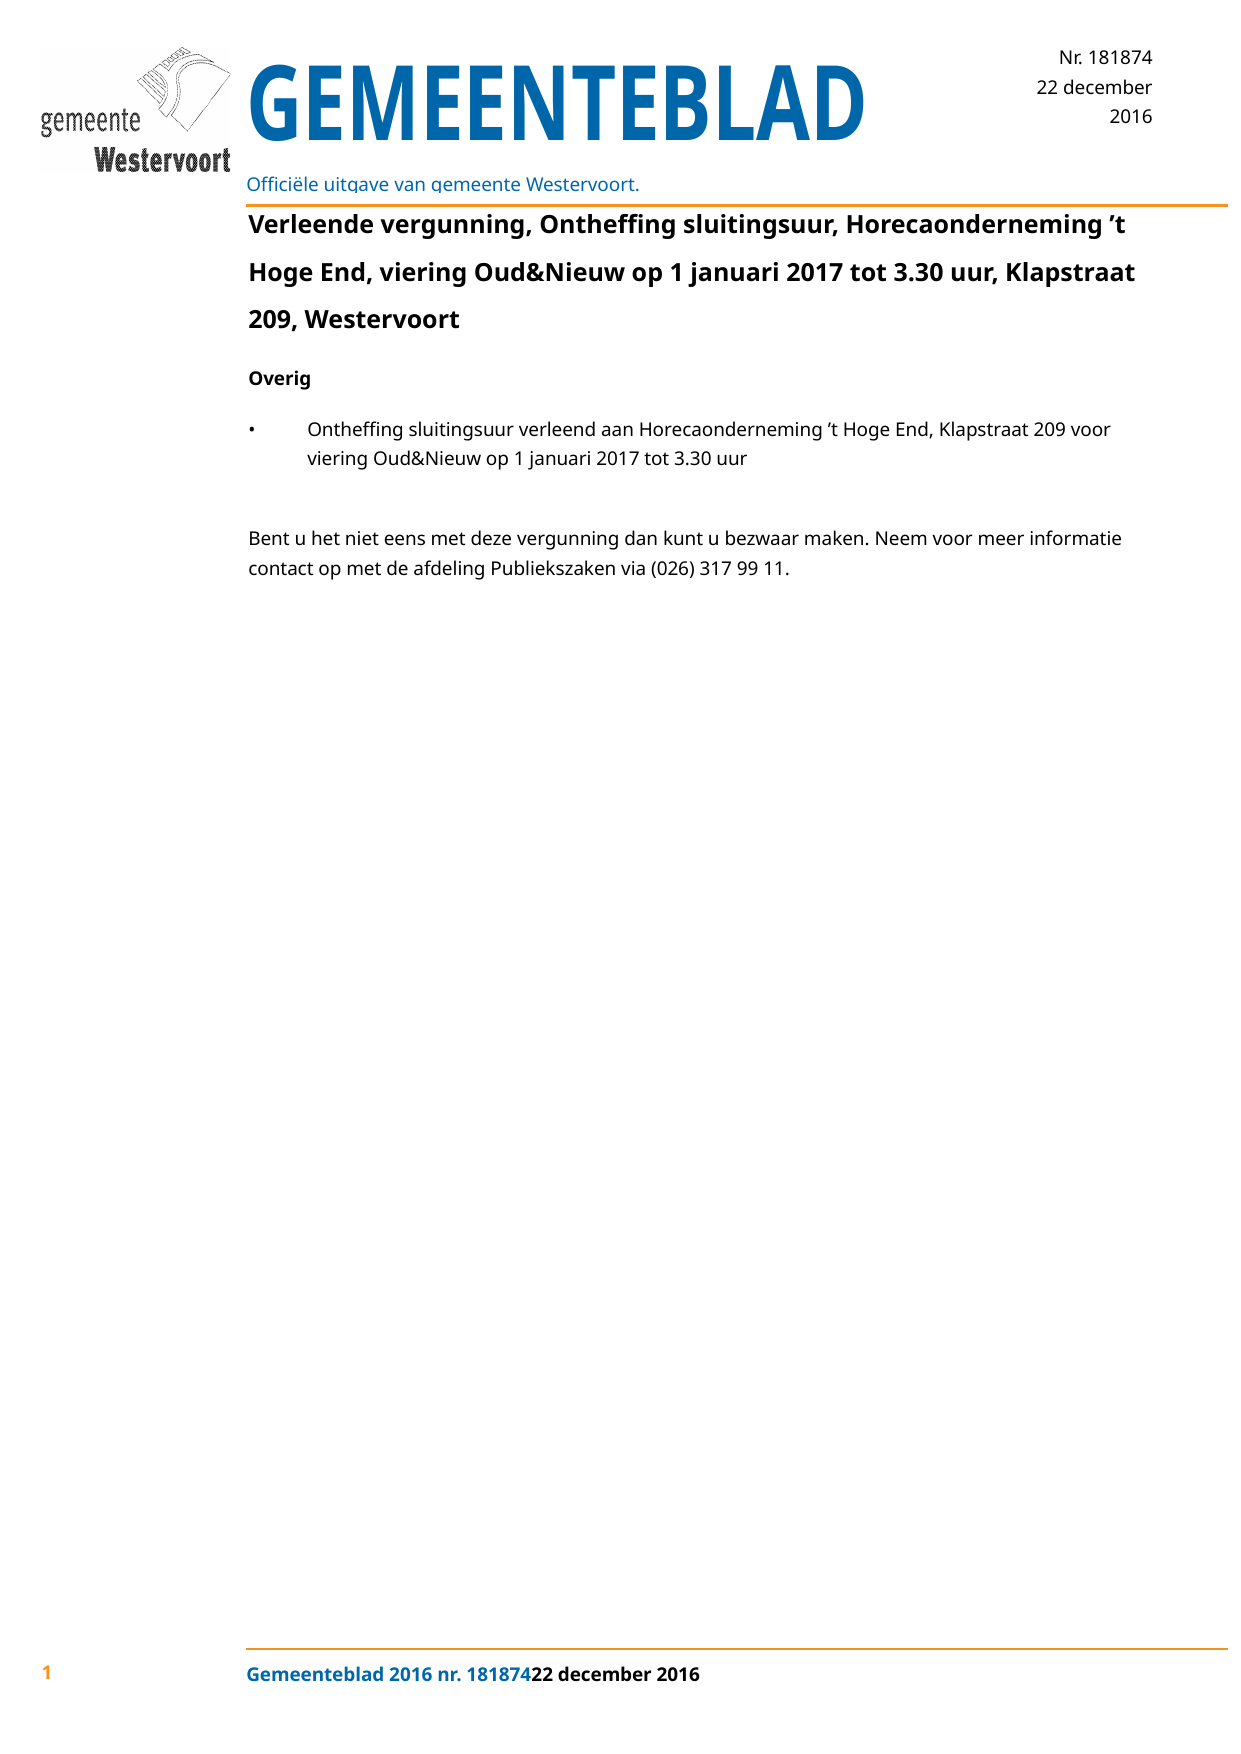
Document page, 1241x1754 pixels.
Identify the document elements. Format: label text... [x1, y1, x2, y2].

text Verleende vergunning, Ontheffing sluitingsuur, Horecaonderneming ’t Hoge End, viering Oud&Nieuw op 1 januari 2017 tot 3.30 uur, Klapstraat 209, Westervoort [248, 207, 1152, 336]
picture [41, 47, 231, 172]
text Bent u het niet eens met deze vergunning dan kunt u bezwaar maken. Neem voor meer informatie contact op met de afdeling Publiekszaken via (026) 317 99 11. [248, 526, 1152, 581]
list Ontheffing sluitingsuur verleend aan Horecaonderneming ’t Hoge End, Klapstraat 209 voor viering Oud&Nieuw op 1 januari 2017 tot 3.30 uur [248, 416, 1152, 471]
text Overig [248, 366, 1152, 391]
